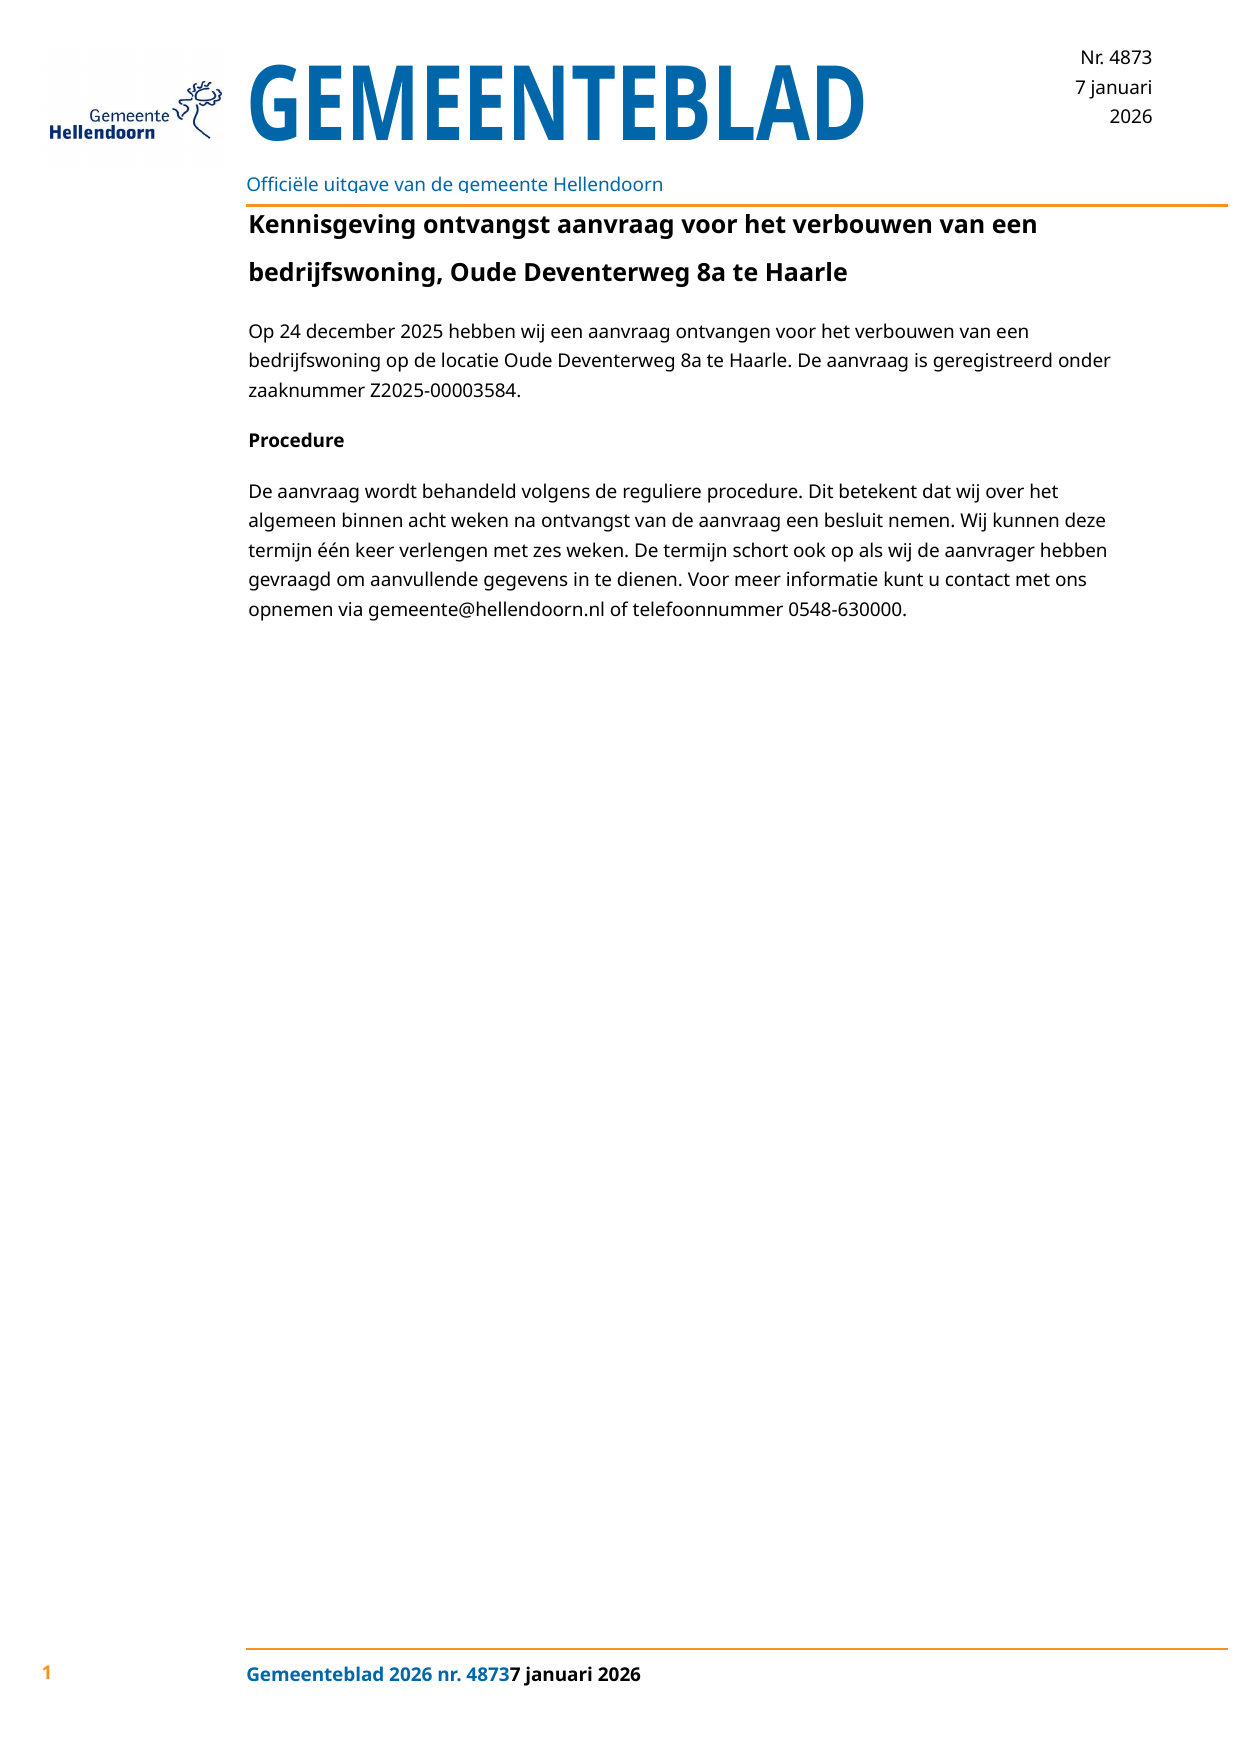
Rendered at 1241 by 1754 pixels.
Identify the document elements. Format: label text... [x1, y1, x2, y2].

text Op 24 december 2025 hebben wij een aanvraag ontvangen voor het verbouwen van een bedrijfswoning op de locatie Oude Deventerweg 8a te Haarle. De aanvraag is geregistreerd onder zaaknummer Z2025-00003584. [248, 318, 1152, 403]
text Procedure [248, 427, 1152, 453]
text Kennisgeving ontvangst aanvraag voor het verbouwen van een bedrijfswoning, Oude Deventerweg 8a te Haarle [248, 207, 1152, 288]
text De aanvraag wordt behandeld volgens de reguliere procedure. Dit betekent dat wij over het algemeen binnen acht weken na ontvangst van de aanvraag een besluit nemen. Wij kunnen deze termijn één keer verlengen met zes weken. De termijn schort ook op als wij de aanvrager hebben gevraagd om aanvullende gegevens in te dienen. Voor meer informatie kunt u contact met ons opnemen via gemeente@hellendoorn.nl of telefoonnummer 0548-630000. [248, 478, 1152, 622]
picture [41, 47, 231, 172]
